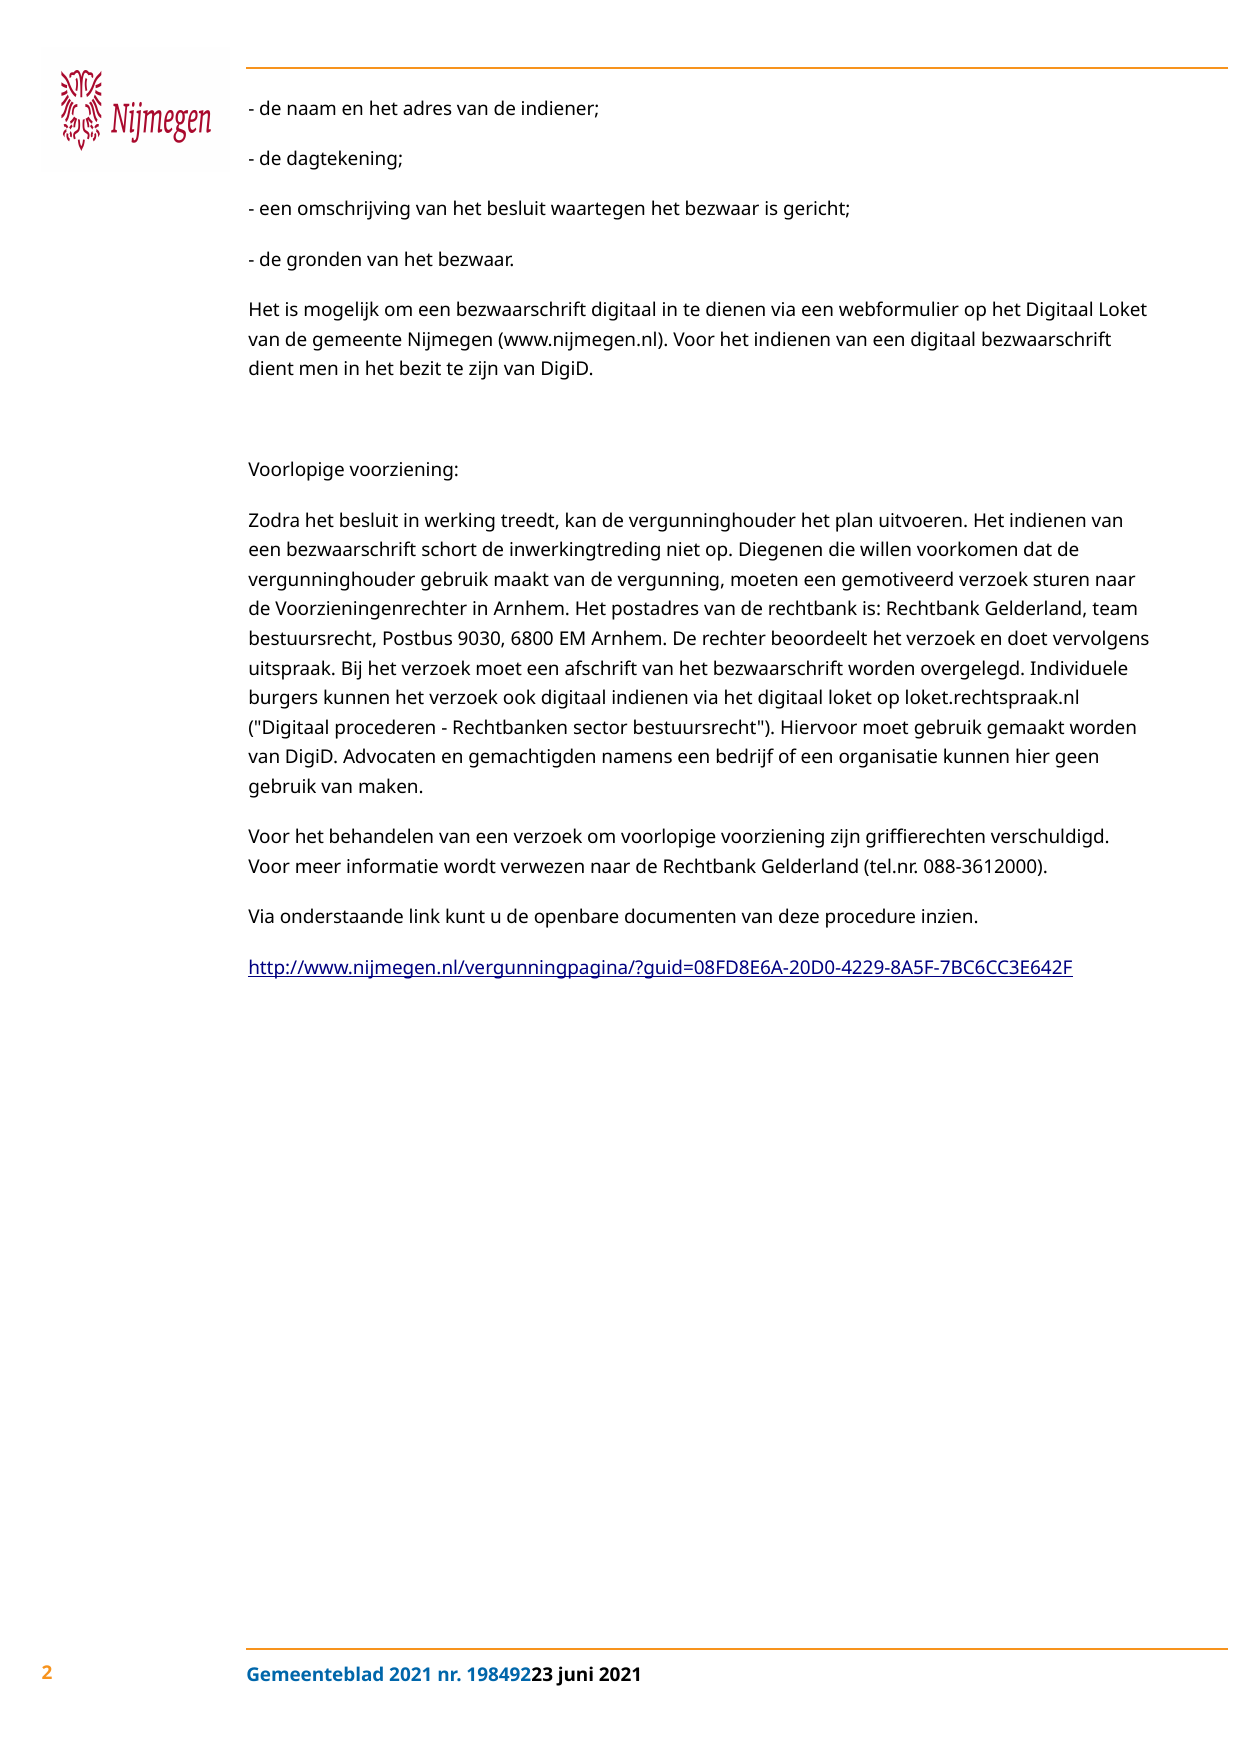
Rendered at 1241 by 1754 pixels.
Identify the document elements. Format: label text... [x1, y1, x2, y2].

text Het is mogelijk om een bezwaarschrift digitaal in te dienen via een webformulier op het Digitaal Loket van de gemeente Nijmegen (www.nijmegen.nl). Voor het indienen van een digitaal bezwaarschrift dient men in het bezit te zijn van DigiD. [248, 296, 1152, 381]
text - de dagtekening; [248, 145, 1152, 171]
text - een omschrijving van het besluit waartegen het bezwaar is gericht; [248, 196, 1152, 221]
text Voorlopige voorziening: [248, 456, 1152, 482]
text Via onderstaande link kunt u de openbare documenten van deze procedure inzien. [248, 903, 1152, 929]
text Voor het behandelen van een verzoek om voorlopige voorziening zijn griffierechten verschuldigd. Voor meer informatie wordt verwezen naar de Rechtbank Gelderland (tel.nr. 088-3612000). [248, 823, 1152, 879]
text - de naam en het adres van de indiener; [248, 95, 1152, 121]
text - de gronden van het bezwaar. [248, 246, 1152, 272]
text Zodra het besluit in werking treedt, kan de vergunninghouder het plan uitvoeren. Het indienen van een bezwaarschrift schort de inwerkingtreding niet op. Diegenen die willen voorkomen dat de vergunninghouder gebruik maakt van de vergunning, moeten een gemotiveerd verzoek sturen naar de Voorzieningenrechter in Arnhem. Het postadres van de rechtbank is: Rechtbank Gelderland, team bestuursrecht, Postbus 9030, 6800 EM Arnhem. De rechter beoordeelt het verzoek en doet vervolgens uitspraak. Bij het verzoek moet een afschrift van het bezwaarschrift worden overgelegd. Individuele burgers kunnen het verzoek ook digitaal indienen via het digitaal loket op loket.rechtspraak.nl ("Digitaal procederen - Rechtbanken sector bestuursrecht"). Hiervoor moet gebruik gemaakt worden van DigiD. Advocaten en gemachtigden namens een bedrijf of een organisatie kunnen hier geen gebruik van maken. [248, 507, 1152, 799]
text http://www.nijmegen.nl/vergunningpagina/?guid=08FD8E6A-20D0-4229-8A5F-7BC6CC3E642F [248, 954, 1152, 980]
picture [41, 47, 231, 172]
